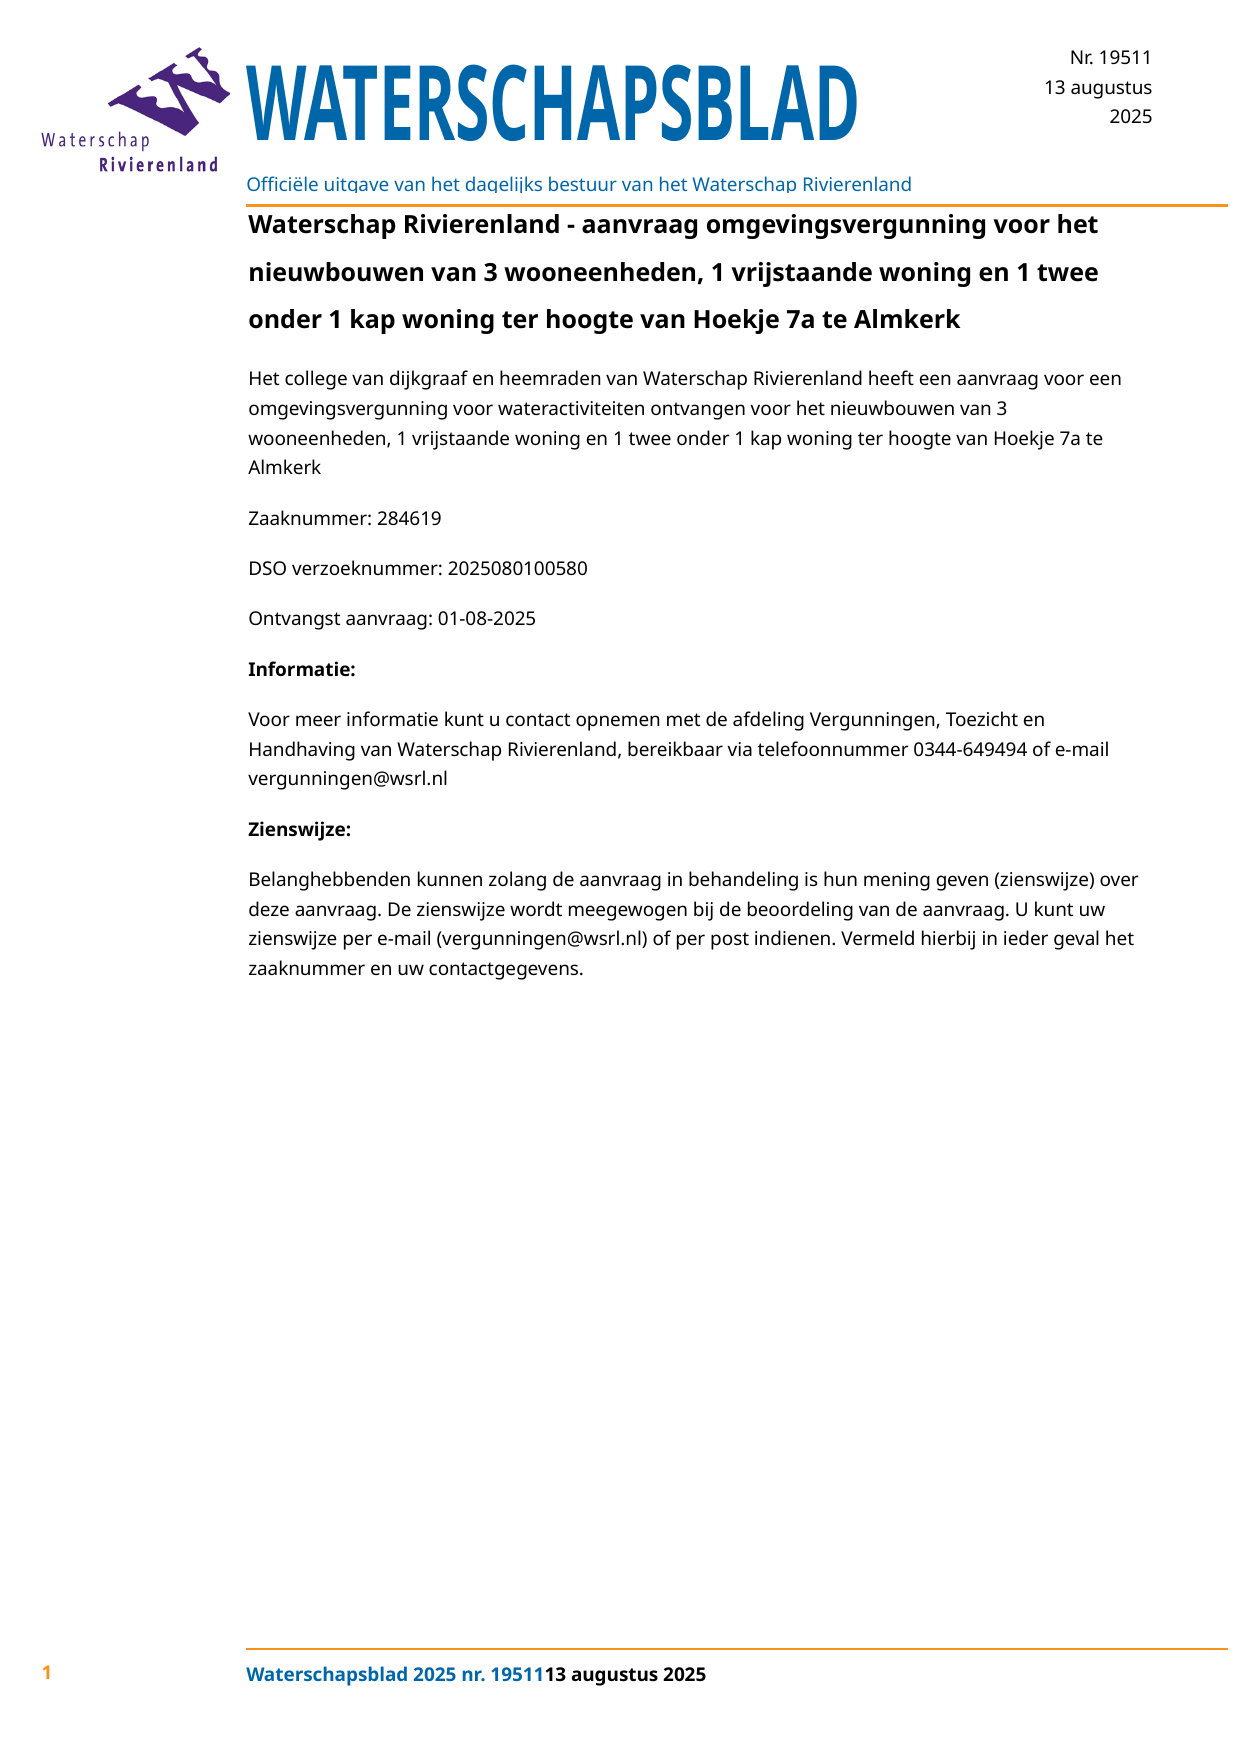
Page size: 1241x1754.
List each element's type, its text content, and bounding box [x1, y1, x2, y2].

text Belanghebbenden kunnen zolang de aanvraag in behandeling is hun mening geven (zienswijze) over deze aanvraag. De zienswijze wordt meegewogen bij de beoordeling van de aanvraag. U kunt uw zienswijze per e-mail (vergunningen@wsrl.nl) of per post indienen. Vermeld hierbij in ieder geval het zaaknummer en uw contactgegevens. [248, 866, 1152, 981]
picture [41, 47, 231, 172]
text Informatie: [248, 656, 1152, 682]
text Zaaknummer: 284619 [248, 505, 1152, 530]
text Voor meer informatie kunt u contact opnemen met de afdeling Vergunningen, Toezicht en Handhaving van Waterschap Rivierenland, bereikbaar via telefoonnummer 0344-649494 of e-mail vergunningen@wsrl.nl [248, 706, 1152, 791]
text Waterschap Rivierenland - aanvraag omgevingsvergunning voor het nieuwbouwen van 3 wooneenheden, 1 vrijstaande woning en 1 twee onder 1 kap woning ter hoogte van Hoekje 7a te Almkerk [248, 207, 1152, 336]
text DSO verzoeknummer: 2025080100580 [248, 555, 1152, 581]
text Ontvangst aanvraag: 01-08-2025 [248, 606, 1152, 631]
text Zienswijze: [248, 816, 1152, 842]
text Het college van dijkgraaf en heemraden van Waterschap Rivierenland heeft een aanvraag voor een omgevingsvergunning voor wateractiviteiten ontvangen voor het nieuwbouwen van 3 wooneenheden, 1 vrijstaande woning en 1 twee onder 1 kap woning ter hoogte van Hoekje 7a te Almkerk [248, 366, 1152, 480]
